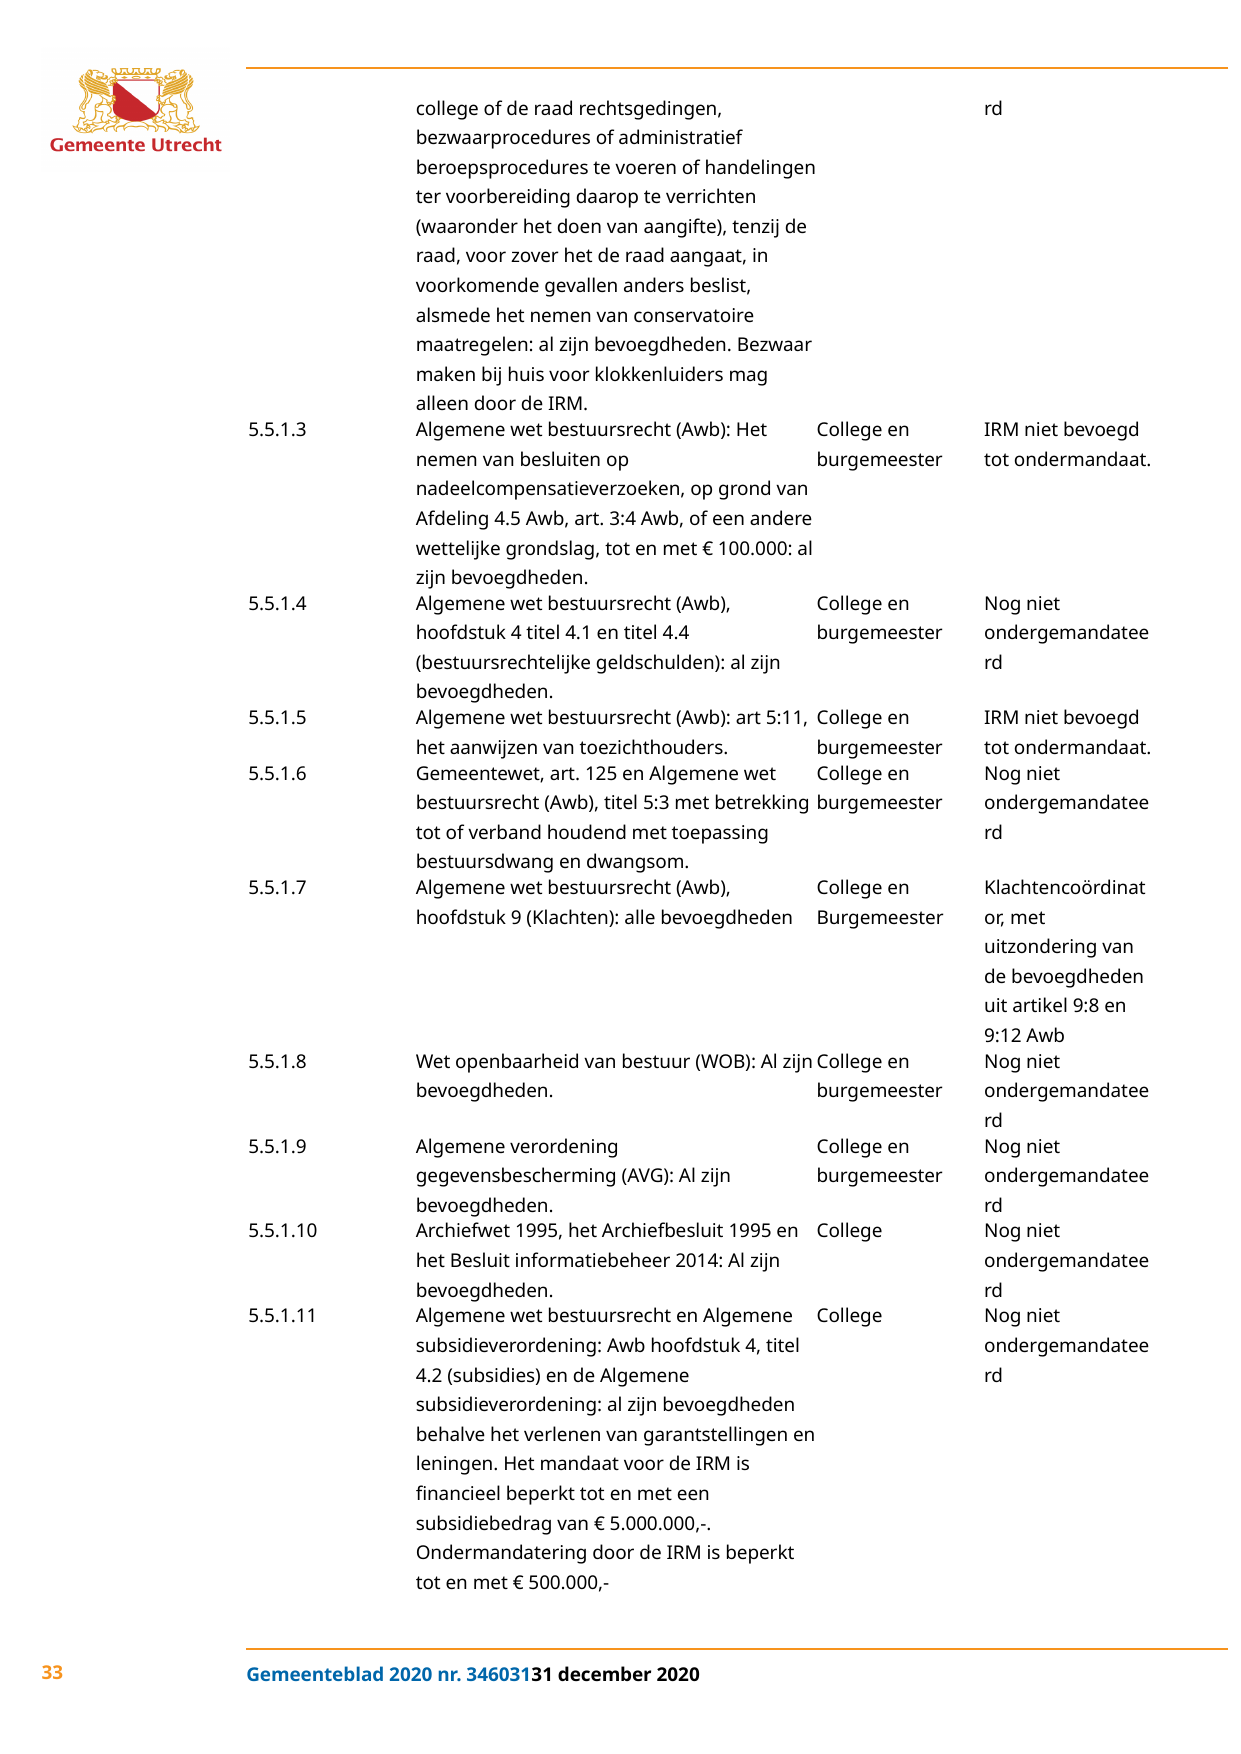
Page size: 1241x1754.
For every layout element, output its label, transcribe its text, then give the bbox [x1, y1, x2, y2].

table_cell College en burgemeester [816, 590, 984, 704]
table_cell Nog niet ondergemandateerd [984, 1048, 1152, 1133]
table_cell Algemene wet bestuursrecht (Awb), hoofdstuk 9 (Klachten): alle bevoegdheden [416, 874, 816, 1048]
table_cell Nog niet ondergemandateerd [984, 590, 1152, 704]
table_cell Nog niet ondergemandateerd [984, 760, 1152, 874]
table_cell [248, 95, 416, 416]
table_cell College en burgemeester [816, 1048, 984, 1133]
table_cell Archiefwet 1995, het Archiefbesluit 1995 en het Besluit informatiebeheer 2014: Al zijn bevoegdheden. [416, 1218, 816, 1303]
table_cell Algemene wet bestuursrecht en Algemene subsidieverordening: Awb hoofdstuk 4, titel 4.2 (subsidies) en de Algemene subsidieverordening: al zijn bevoegdheden behalve het verlenen van garantstellingen en leningen. Het mandaat voor de IRM is financieel beperkt tot en met een subsidiebedrag van € 5.000.000,-. Ondermandatering door de IRM is beperkt tot en met € 500.000,- [416, 1303, 816, 1594]
table_cell 5.5.1.6 [248, 760, 416, 874]
table_cell College [816, 1218, 984, 1303]
table_cell Klachtencoördinator, met uitzondering van de bevoegdheden uit artikel 9:8 en 9:12 Awb [984, 874, 1152, 1048]
table_cell 5.5.1.9 [248, 1133, 416, 1218]
table_cell 5.5.1.8 [248, 1048, 416, 1133]
table_cell [816, 95, 984, 416]
table_cell College en burgemeester [816, 705, 984, 760]
table_cell Gemeentewet, art. 125 en Algemene wet bestuursrecht (Awb), titel 5:3 met betrekking tot of verband houdend met toepassing bestuursdwang en dwangsom. [416, 760, 816, 874]
table_cell 5.5.1.11 [248, 1303, 416, 1594]
table_cell Algemene verordening gegevensbescherming (AVG): Al zijn bevoegdheden. [416, 1133, 816, 1218]
table_cell 5.5.1.3 [248, 416, 416, 590]
table_cell IRM niet bevoegd tot ondermandaat. [984, 416, 1152, 590]
table_cell College en Burgemeester [816, 874, 984, 1048]
table_cell Algemene wet bestuursrecht (Awb): art 5:11, het aanwijzen van toezichthouders. [416, 705, 816, 760]
table_cell college of de raad rechtsgedingen, bezwaarprocedures of administratief beroepsprocedures te voeren of handelingen ter voorbereiding daarop te verrichten (waaronder het doen van aangifte), tenzij de raad, voor zover het de raad aangaat, in voorkomende gevallen anders beslist, alsmede het nemen van conservatoire maatregelen: al zijn bevoegdheden. Bezwaar maken bij huis voor klokkenluiders mag alleen door de IRM. [416, 95, 816, 416]
table_cell College en burgemeester [816, 416, 984, 590]
picture [41, 47, 231, 172]
table_cell College en burgemeester [816, 1133, 984, 1218]
table_cell Algemene wet bestuursrecht (Awb): Het nemen van besluiten op nadeelcompensatieverzoeken, op grond van Afdeling 4.5 Awb, art. 3:4 Awb, of een andere wettelijke grondslag, tot en met € 100.000: al zijn bevoegdheden. [416, 416, 816, 590]
table_cell 5.5.1.7 [248, 874, 416, 1048]
table_cell Nog niet ondergemandateerd [984, 1218, 1152, 1303]
table_cell College en burgemeester [816, 760, 984, 874]
table_cell rd [984, 95, 1152, 416]
table_cell 5.5.1.10 [248, 1218, 416, 1303]
table_cell Nog niet ondergemandateerd [984, 1303, 1152, 1594]
table_cell IRM niet bevoegd tot ondermandaat. [984, 705, 1152, 760]
table_cell Wet openbaarheid van bestuur (WOB): Al zijn bevoegdheden. [416, 1048, 816, 1133]
table_cell 5.5.1.4 [248, 590, 416, 704]
table_cell Nog niet ondergemandateerd [984, 1133, 1152, 1218]
table_cell College [816, 1303, 984, 1594]
table_cell 5.5.1.5 [248, 705, 416, 760]
table_cell Algemene wet bestuursrecht (Awb), hoofdstuk 4 titel 4.1 en titel 4.4 (bestuursrechtelijke geldschulden): al zijn bevoegdheden. [416, 590, 816, 704]
